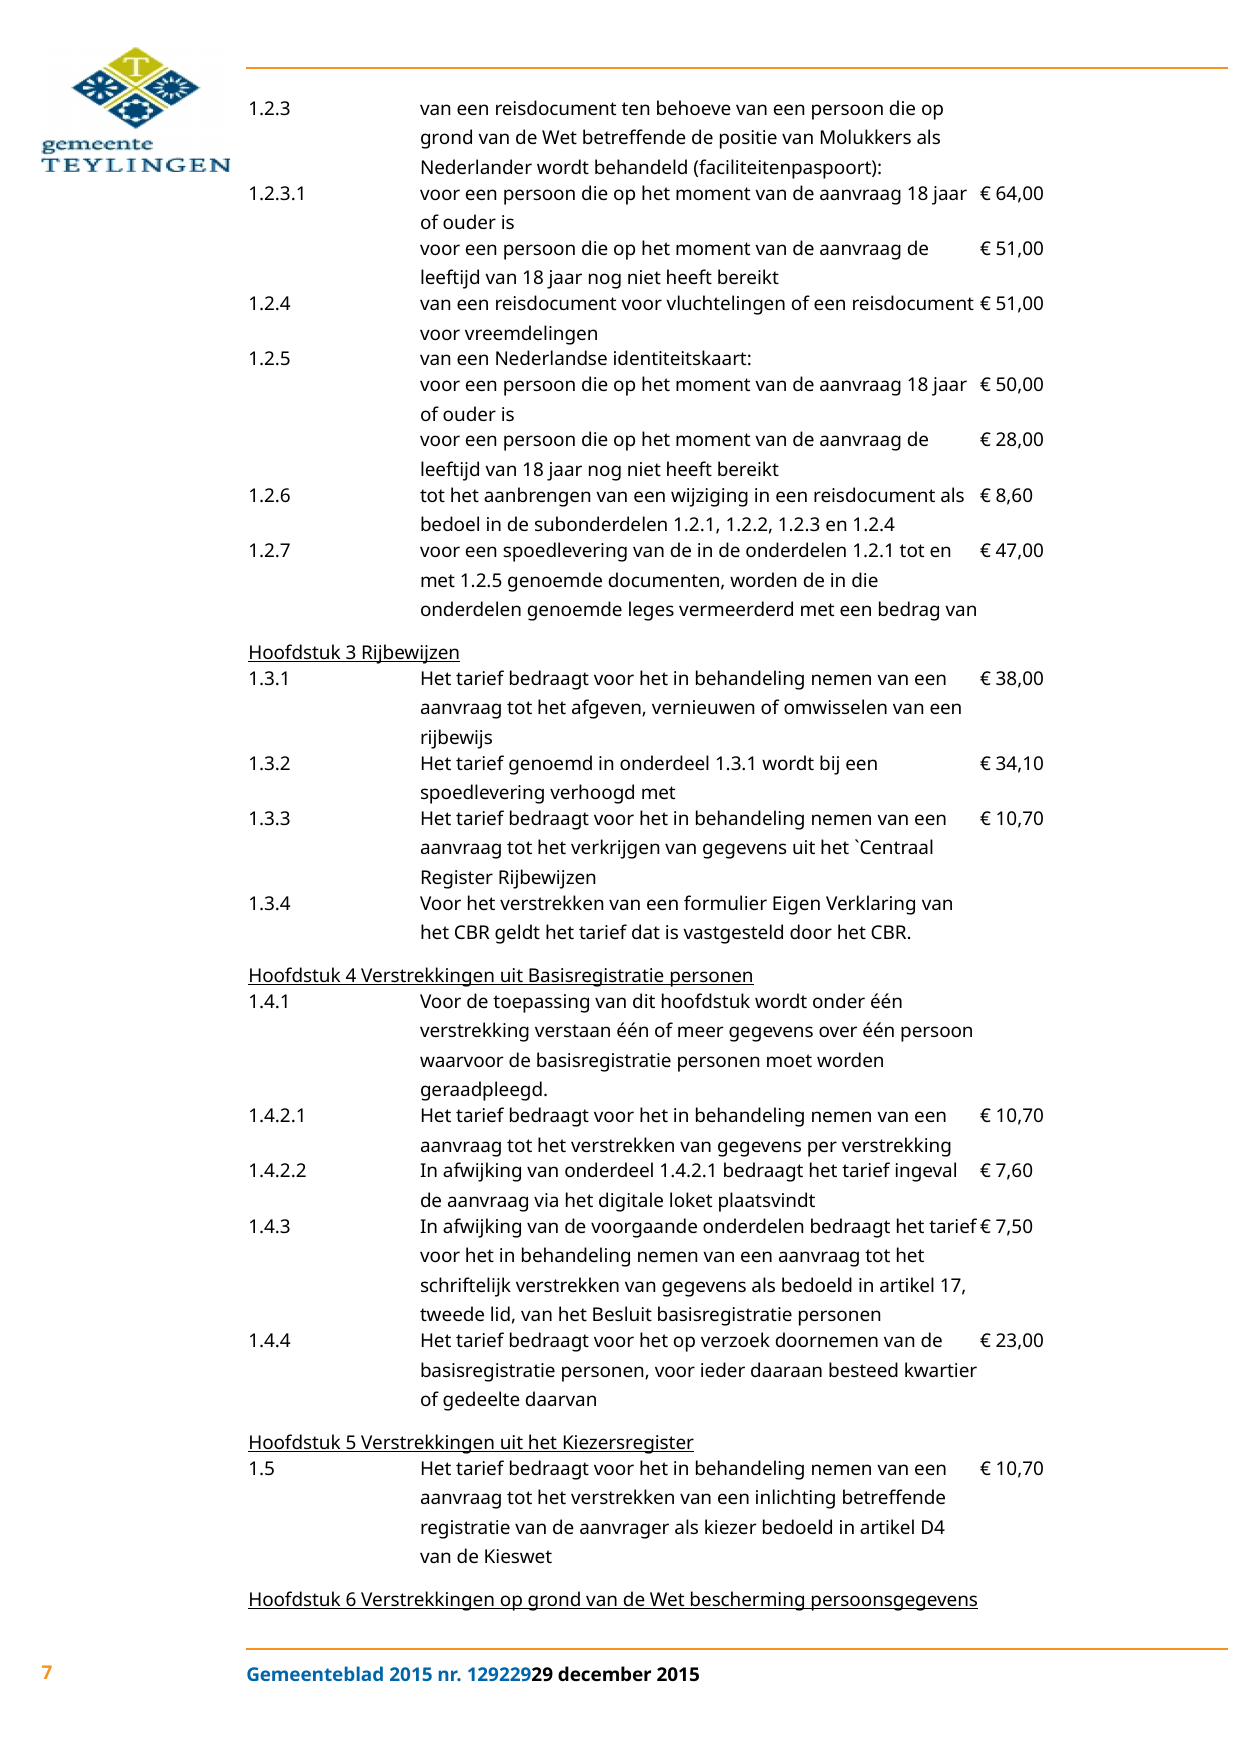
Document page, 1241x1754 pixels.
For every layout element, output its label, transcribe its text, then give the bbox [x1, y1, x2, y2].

table_cell Het tarief genoemd in onderdeel 1.3.1 wordt bij een spoedlevering verhoogd met [420, 750, 980, 805]
table_header € 38,00 [980, 665, 1152, 750]
table_cell € 28,00 [980, 427, 1152, 482]
table_cell voor een persoon die op het moment van de aanvraag de leeftijd van 18 jaar nog niet heeft bereikt [420, 235, 980, 290]
table_cell € 51,00 [980, 290, 1152, 346]
table_cell voor een spoedlevering van de in de onderdelen 1.2.1 tot en met 1.2.5 genoemde documenten, worden de in die onderdelen genoemde leges vermeerderd met een bedrag van [420, 537, 980, 622]
table_cell 1.2.6 [248, 482, 420, 537]
table_cell voor een persoon die op het moment van de aanvraag 18 jaar of ouder is [420, 371, 980, 427]
table_header 1.4.1 [248, 988, 420, 1102]
table_header Het tarief bedraagt voor het in behandeling nemen van een aanvraag tot het afgeven, vernieuwen of omwisselen van een rijbewijs [420, 665, 980, 750]
table_cell [980, 346, 1152, 371]
table_cell Het tarief bedraagt voor het in behandeling nemen van een aanvraag tot het verstrekken van gegevens per verstrekking [420, 1102, 980, 1158]
table_header 1.3.1 [248, 665, 420, 750]
table_cell 1.2.5 [248, 346, 420, 371]
table_cell 1.3.3 [248, 805, 420, 890]
table_header Het tarief bedraagt voor het in behandeling nemen van een aanvraag tot het verstrekken van een inlichting betreffende registratie van de aanvrager als kiezer bedoeld in artikel D4 van de Kieswet [420, 1455, 980, 1569]
table_cell € 10,70 [980, 1102, 1152, 1158]
table_cell € 7,60 [980, 1158, 1152, 1213]
table_header 1.5 [248, 1455, 420, 1569]
table_cell € 23,00 [980, 1328, 1152, 1412]
table_cell 1.2.3 [248, 95, 420, 180]
text Hoofdstuk 4 Verstrekkingen uit Basisregistratie personen [248, 962, 1152, 988]
table_cell voor een persoon die op het moment van de aanvraag de leeftijd van 18 jaar nog niet heeft bereikt [420, 427, 980, 482]
table_cell [980, 95, 1152, 180]
table_cell Het tarief bedraagt voor het op verzoek doornemen van de basisregistratie personen, voor ieder daaraan besteed kwartier of gedeelte daarvan [420, 1328, 980, 1412]
table_cell 1.2.3.1 [248, 180, 420, 235]
table_header € 10,70 [980, 1455, 1152, 1569]
text Hoofdstuk 6 Verstrekkingen op grond van de Wet bescherming persoonsgegevens [248, 1586, 1152, 1612]
table_cell Voor het verstrekken van een formulier Eigen Verklaring van het CBR geldt het tarief dat is vastgesteld door het CBR. [420, 890, 980, 945]
table_cell € 47,00 [980, 537, 1152, 622]
table_cell van een Nederlandse identiteitskaart: [420, 346, 980, 371]
table_cell voor een persoon die op het moment van de aanvraag 18 jaar of ouder is [420, 180, 980, 235]
table_cell € 8,60 [980, 482, 1152, 537]
table_cell € 7,50 [980, 1213, 1152, 1327]
table_header [980, 988, 1152, 1102]
table_header Voor de toepassing van dit hoofdstuk wordt onder één verstrekking verstaan één of meer gegevens over één persoon waarvoor de basisregistratie personen moet worden geraadpleegd. [420, 988, 980, 1102]
table_cell 1.2.7 [248, 537, 420, 622]
table_cell 1.3.4 [248, 890, 420, 945]
table_cell € 34,10 [980, 750, 1152, 805]
table_cell tot het aanbrengen van een wijziging in een reisdocument als bedoel in de subonderdelen 1.2.1, 1.2.2, 1.2.3 en 1.2.4 [420, 482, 980, 537]
table_cell In afwijking van onderdeel 1.4.2.1 bedraagt het tarief ingeval de aanvraag via het digitale loket plaatsvindt [420, 1158, 980, 1213]
text Hoofdstuk 3 Rijbewijzen [248, 639, 1152, 665]
table_cell 1.4.3 [248, 1213, 420, 1327]
table_cell € 10,70 [980, 805, 1152, 890]
table_cell 1.2.4 [248, 290, 420, 346]
table_cell van een reisdocument voor vluchtelingen of een reisdocument voor vreemdelingen [420, 290, 980, 346]
table_cell [980, 890, 1152, 945]
text Hoofdstuk 5 Verstrekkingen uit het Kiezersregister [248, 1429, 1152, 1455]
table_cell van een reisdocument ten behoeve van een persoon die op grond van de Wet betreffende de positie van Molukkers als Nederlander wordt behandeld (faciliteitenpaspoort): [420, 95, 980, 180]
table_cell [248, 427, 420, 482]
picture [41, 47, 231, 172]
table_cell 1.3.2 [248, 750, 420, 805]
table_cell € 50,00 [980, 371, 1152, 427]
table_cell 1.4.2.1 [248, 1102, 420, 1158]
table_cell Het tarief bedraagt voor het in behandeling nemen van een aanvraag tot het verkrijgen van gegevens uit het `Centraal Register Rijbewijzen [420, 805, 980, 890]
table_cell € 64,00 [980, 180, 1152, 235]
table_cell In afwijking van de voorgaande onderdelen bedraagt het tarief voor het in behandeling nemen van een aanvraag tot het schriftelijk verstrekken van gegevens als bedoeld in artikel 17, tweede lid, van het Besluit basisregistratie personen [420, 1213, 980, 1327]
table_cell 1.4.4 [248, 1328, 420, 1412]
table_cell [248, 235, 420, 290]
table_cell 1.4.2.2 [248, 1158, 420, 1213]
table_cell [248, 371, 420, 427]
table_cell € 51,00 [980, 235, 1152, 290]
